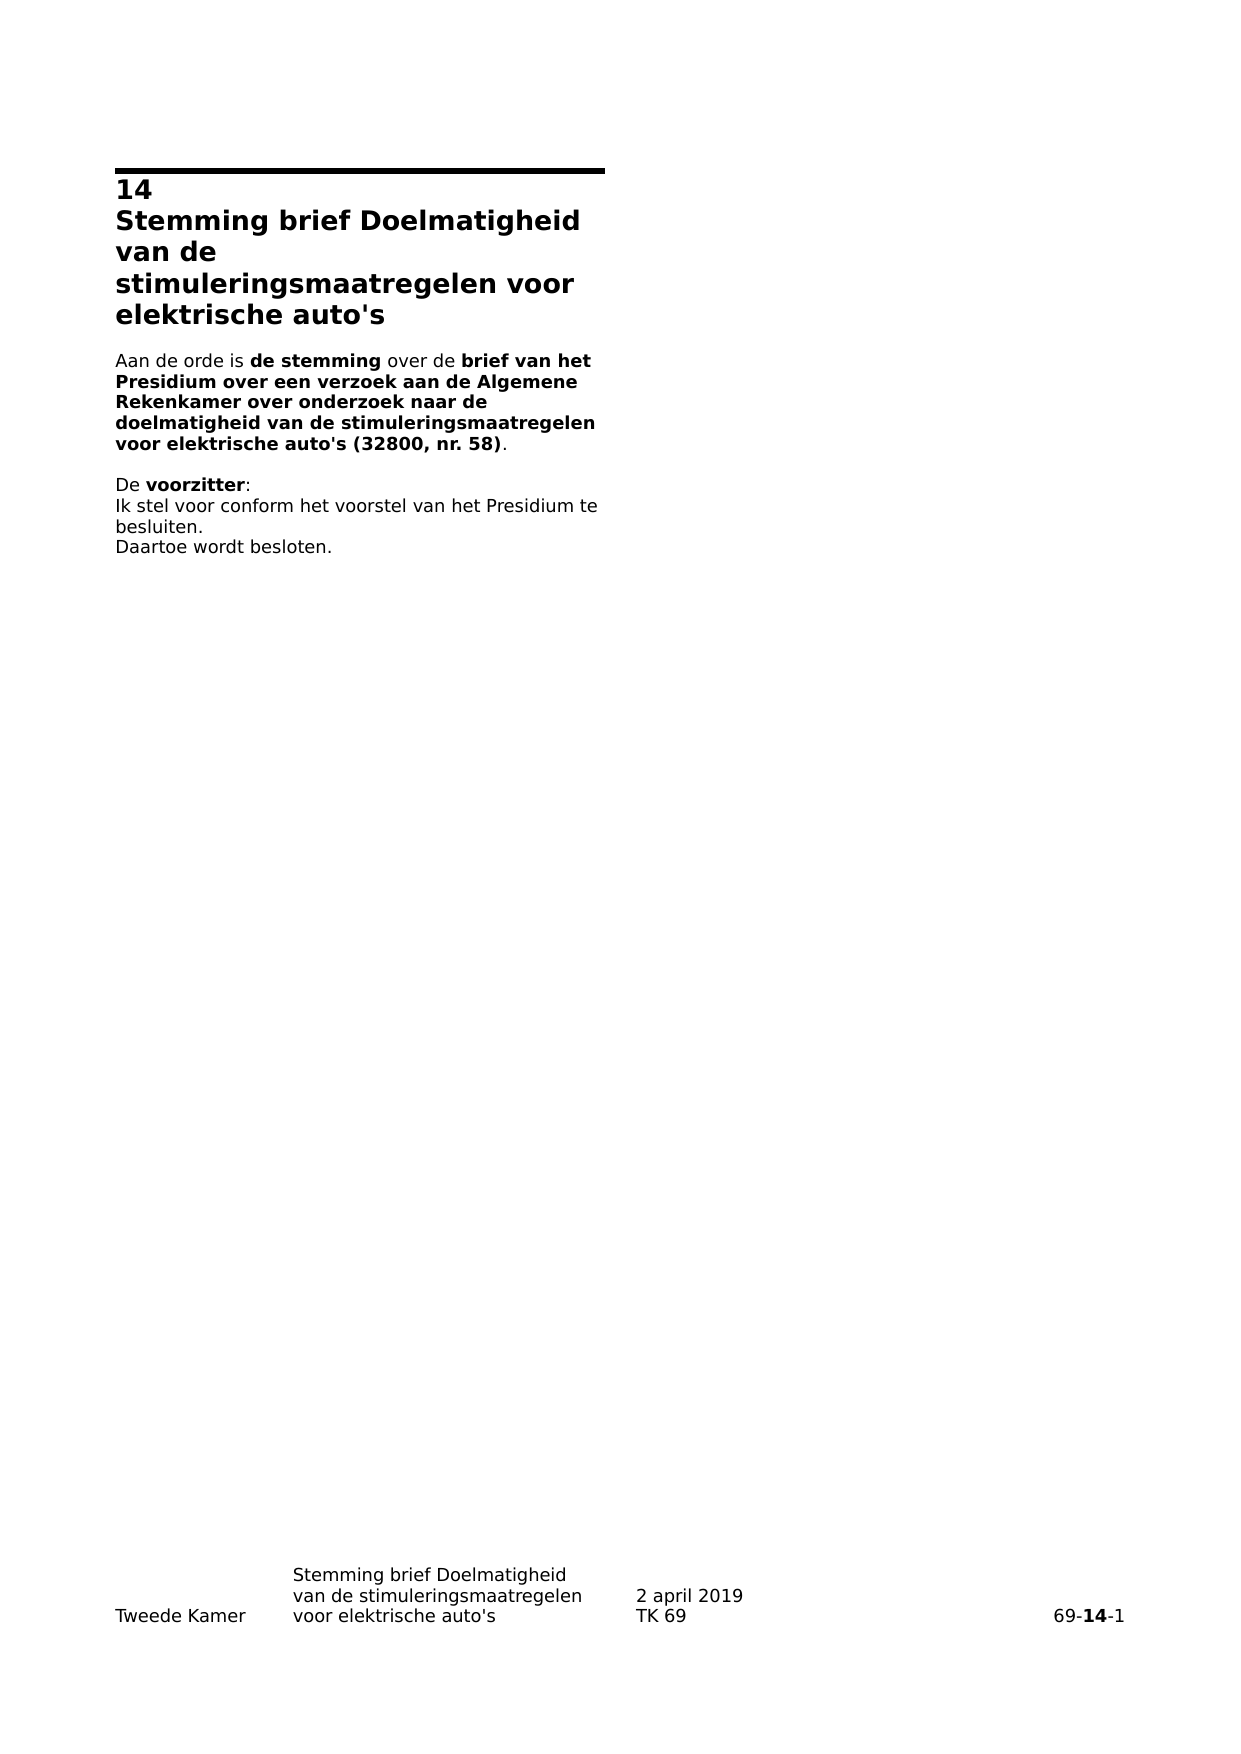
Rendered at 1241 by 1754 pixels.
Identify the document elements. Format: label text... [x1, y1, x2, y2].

text Daartoe wordt besloten. [115, 537, 605, 558]
text De voorzitter: [115, 475, 605, 496]
text Aan de orde is de stemming over de brief van het Presidium over een verzoek aan de Algemene Rekenkamer over onderzoek naar de doelmatigheid van de stimuleringsmaatregelen voor elektrische auto's (32800, nr. 58). [115, 351, 605, 455]
text Ik stel voor conform het voorstel van het Presidium te besluiten. [115, 496, 605, 537]
title 14 Stemming brief Doelmatigheid van de stimuleringsmaatregelen voor elektrische auto's [115, 174, 605, 331]
